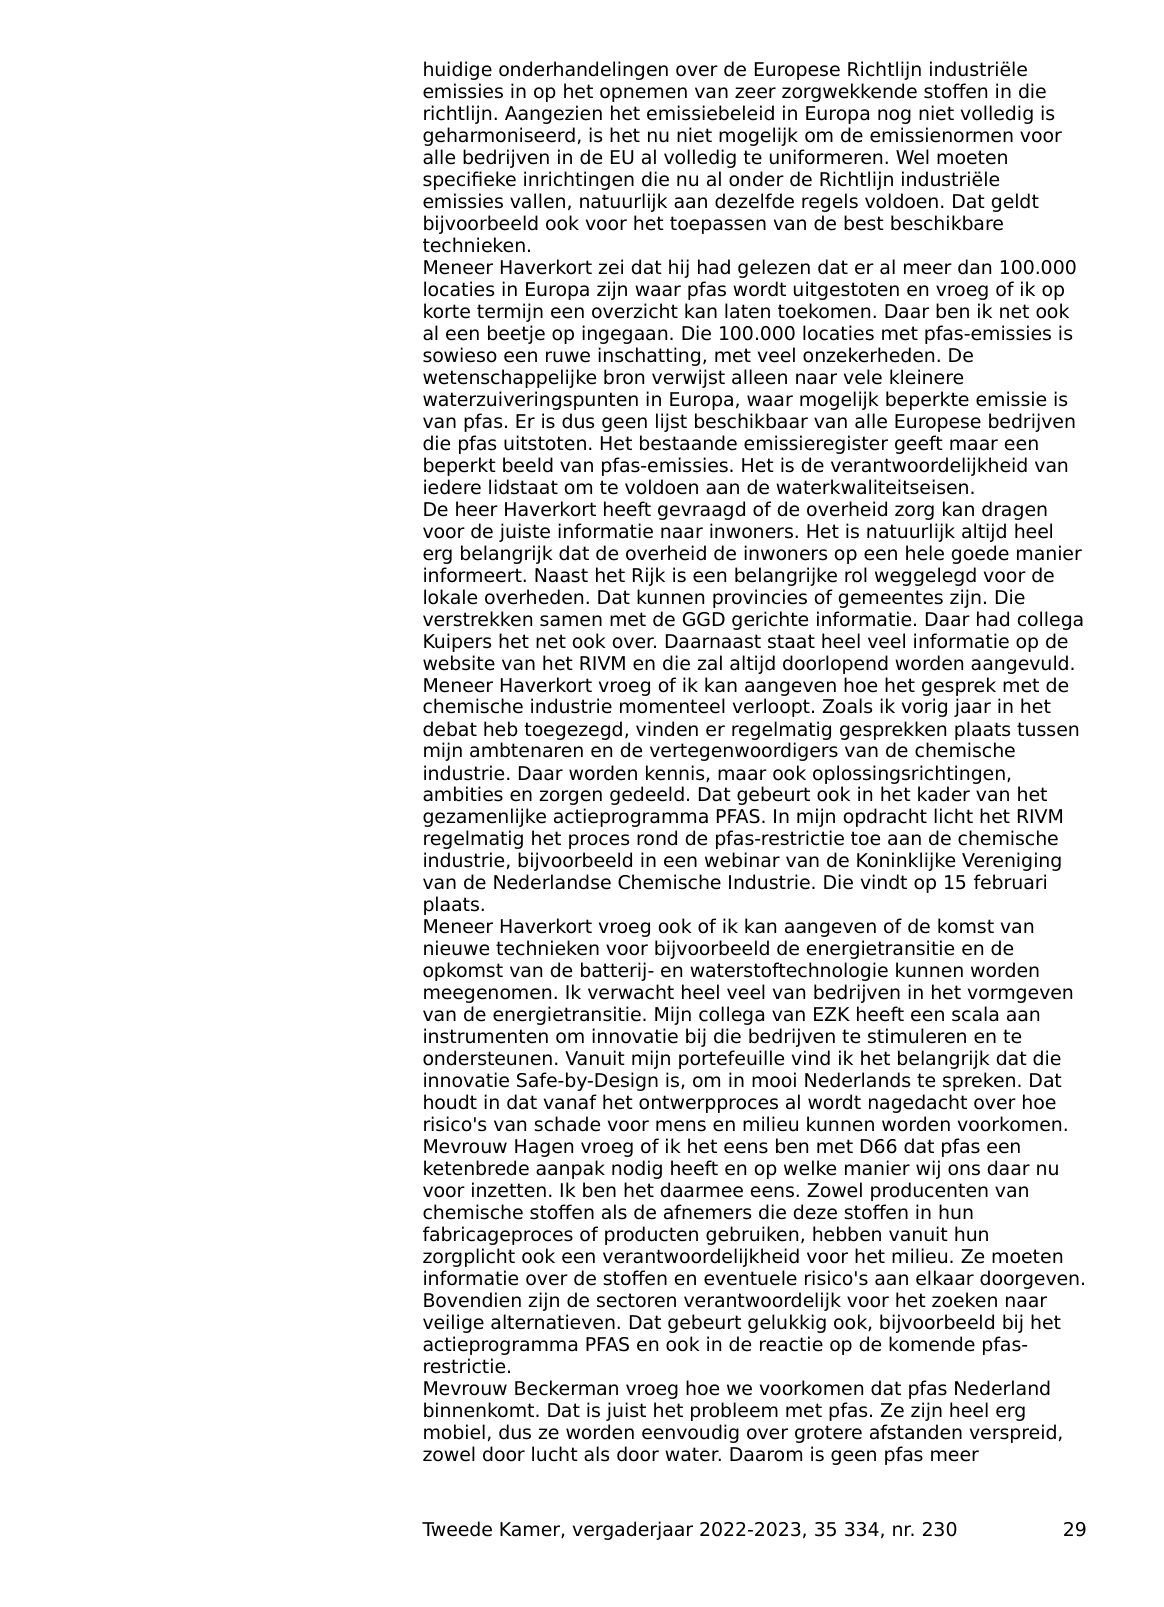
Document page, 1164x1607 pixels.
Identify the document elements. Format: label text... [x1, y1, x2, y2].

text Meneer Haverkort vroeg ook of ik kan aangeven of de komst van nieuwe technieken voor bijvoorbeeld de energietransitie en de opkomst van de batterij- en waterstoftechnologie kunnen worden meegenomen. Ik verwacht heel veel van bedrijven in het vormgeven van de energietransitie. Mijn collega van EZK heeft een scala aan instrumenten om innovatie bij die bedrijven te stimuleren en te ondersteunen. Vanuit mijn portefeuille vind ik het belangrijk dat die innovatie Safe-by-Design is, om in mooi Nederlands te spreken. Dat houdt in dat vanaf het ontwerpproces al wordt nagedacht over hoe risico's van schade voor mens en milieu kunnen worden voorkomen. [422, 916, 1087, 1136]
text Meneer Haverkort zei dat hij had gelezen dat er al meer dan 100.000 locaties in Europa zijn waar pfas wordt uitgestoten en vroeg of ik op korte termijn een overzicht kan laten toekomen. Daar ben ik net ook al een beetje op ingegaan. Die 100.000 locaties met pfas-emissies is sowieso een ruwe inschatting, met veel onzekerheden. De wetenschappelijke bron verwijst alleen naar vele kleinere waterzuiveringspunten in Europa, waar mogelijk beperkte emissie is van pfas. Er is dus geen lijst beschikbaar van alle Europese bedrijven die pfas uitstoten. Het bestaande emissieregister geeft maar een beperkt beeld van pfas-emissies. Het is de verantwoordelijkheid van iedere lidstaat om te voldoen aan de waterkwaliteitseisen. [422, 257, 1087, 499]
text Mevrouw Beckerman vroeg hoe we voorkomen dat pfas Nederland binnenkomt. Dat is juist het probleem met pfas. Ze zijn heel erg mobiel, dus ze worden eenvoudig over grotere afstanden verspreid, zowel door lucht als door water. Daarom is geen pfas meer [422, 1378, 1087, 1466]
text De heer Haverkort heeft gevraagd of de overheid zorg kan dragen voor de juiste informatie naar inwoners. Het is natuurlijk altijd heel erg belangrijk dat de overheid de inwoners op een hele goede manier informeert. Naast het Rijk is een belangrijke rol weggelegd voor de lokale overheden. Dat kunnen provincies of gemeentes zijn. Die verstrekken samen met de GGD gerichte informatie. Daar had collega Kuipers het net ook over. Daarnaast staat heel veel informatie op de website van het RIVM en die zal altijd doorlopend worden aangevuld. [422, 499, 1087, 674]
text Mevrouw Hagen vroeg of ik het eens ben met D66 dat pfas een ketenbrede aanpak nodig heeft en op welke manier wij ons daar nu voor inzetten. Ik ben het daarmee eens. Zowel producenten van chemische stoffen als de afnemers die deze stoffen in hun fabricageproces of producten gebruiken, hebben vanuit hun zorgplicht ook een verantwoordelijkheid voor het milieu. Ze moeten informatie over de stoffen en eventuele risico's aan elkaar doorgeven. Bovendien zijn de sectoren verantwoordelijk voor het zoeken naar veilige alternatieven. Dat gebeurt gelukkig ook, bijvoorbeeld bij het actieprogramma PFAS en ook in de reactie op de komende pfas-restrictie. [422, 1136, 1087, 1378]
text huidige onderhandelingen over de Europese Richtlijn industriële emissies in op het opnemen van zeer zorgwekkende stoffen in die richtlijn. Aangezien het emissiebeleid in Europa nog niet volledig is geharmoniseerd, is het nu niet mogelijk om de emissienormen voor alle bedrijven in de EU al volledig te uniformeren. Wel moeten specifieke inrichtingen die nu al onder de Richtlijn industriële emissies vallen, natuurlijk aan dezelfde regels voldoen. Dat geldt bijvoorbeeld ook voor het toepassen van de best beschikbare technieken. [422, 59, 1087, 257]
text Meneer Haverkort vroeg of ik kan aangeven hoe het gesprek met de chemische industrie momenteel verloopt. Zoals ik vorig jaar in het debat heb toegezegd, vinden er regelmatig gesprekken plaats tussen mijn ambtenaren en de vertegenwoordigers van de chemische industrie. Daar worden kennis, maar ook oplossingsrichtingen, ambities en zorgen gedeeld. Dat gebeurt ook in het kader van het gezamenlijke actieprogramma PFAS. In mijn opdracht licht het RIVM regelmatig het proces rond de pfas-restrictie toe aan de chemische industrie, bijvoorbeeld in een webinar van de Koninklijke Vereniging van de Nederlandse Chemische Industrie. Die vindt op 15 februari plaats. [422, 674, 1087, 916]
